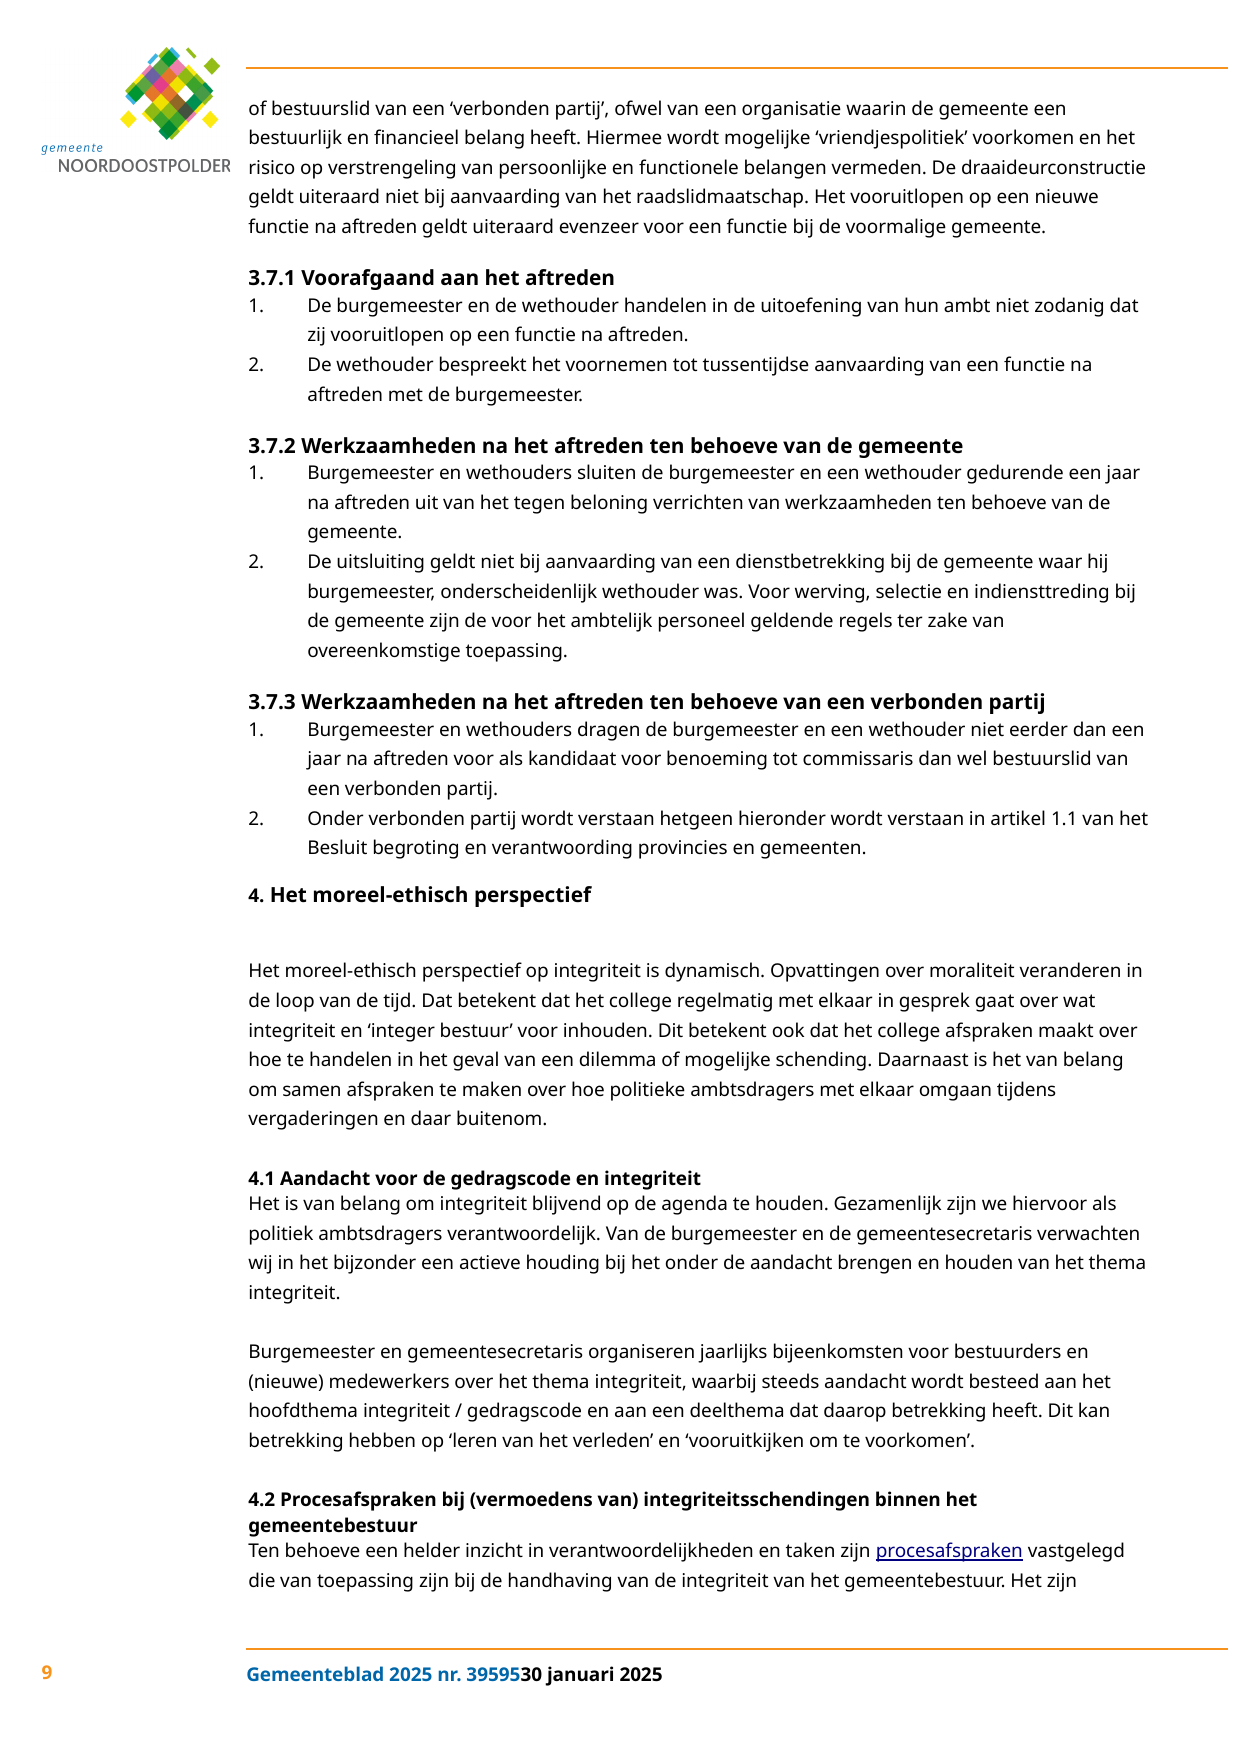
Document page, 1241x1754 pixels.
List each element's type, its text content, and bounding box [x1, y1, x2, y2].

text 4.1 Aandacht voor de gedragscode en integriteit [248, 1165, 1152, 1190]
text Burgemeester en gemeentesecretaris organiseren jaarlijks bijeenkomsten voor bestuurders en (nieuwe) medewerkers over het thema integriteit, waarbij steeds aandacht wordt besteed aan het hoofdthema integriteit / gedragscode en aan een deelthema dat daarop betrekking heeft. Dit kan betrekking hebben op ‘leren van het verleden’ en ‘vooruitkijken om te voorkomen’. [248, 1338, 1152, 1453]
text 3.7.1 Voorafgaand aan het aftreden [248, 263, 1152, 292]
list De burgemeester en de wethouder handelen in de uitoefening van hun ambt niet zodanig dat zij vooruitlopen op een functie na aftreden. [248, 292, 1152, 347]
text Het is van belang om integriteit blijvend op de agenda te houden. Gezamenlijk zijn we hiervoor als politiek ambtsdragers verantwoordelijk. Van de burgemeester en de gemeentesecretaris verwachten wij in het bijzonder een actieve houding bij het onder de aandacht brengen en houden van het thema integriteit. [248, 1190, 1152, 1305]
text 3.7.2 Werkzaamheden na het aftreden ten behoeve van de gemeente [248, 431, 1152, 459]
text Het moreel-ethisch perspectief op integriteit is dynamisch. Opvattingen over moraliteit veranderen in de loop van de tijd. Dat betekent dat het college regelmatig met elkaar in gesprek gaat over wat integriteit en ‘integer bestuur’ voor inhouden. Dit betekent ook dat het college afspraken maakt over hoe te handelen in het geval van een dilemma of mogelijke schending. Daarnaast is het van belang om samen afspraken te maken over hoe politieke ambtsdragers met elkaar omgaan tijdens vergaderingen en daar buitenom. [248, 958, 1152, 1131]
text 3.7.3 Werkzaamheden na het aftreden ten behoeve van een verbonden partij [248, 687, 1152, 716]
list Burgemeester en wethouders sluiten de burgemeester en een wethouder gedurende een jaar na aftreden uit van het tegen beloning verrichten van werkzaamheden ten behoeve van de gemeente. [248, 459, 1152, 544]
text Ten behoeve een helder inzicht in verantwoordelijkheden en taken zijn procesafspraken vastgelegd die van toepassing zijn bij de handhaving van de integriteit van het gemeentebestuur. Het zijn [248, 1538, 1152, 1593]
list De uitsluiting geldt niet bij aanvaarding van een dienstbetrekking bij de gemeente waar hij burgemeester, onderscheidenlijk wethouder was. Voor werving, selectie en indiensttreding bij de gemeente zijn de voor het ambtelijk personeel geldende regels ter zake van overeenkomstige toepassing. [248, 548, 1152, 663]
picture [41, 47, 231, 172]
text 4.2 Procesafspraken bij (vermoedens van) integriteitsschendingen binnen het gemeentebestuur [248, 1486, 1152, 1538]
text of bestuurslid van een ‘verbonden partij’, ofwel van een organisatie waarin de gemeente een bestuurlijk en financieel belang heeft. Hiermee wordt mogelijke ‘vriendjespolitiek’ voorkomen en het risico op verstrengeling van persoonlijke en functionele belangen vermeden. De draaideurconstructie geldt uiteraard niet bij aanvaarding van het raadslidmaatschap. Het vooruitlopen op een nieuwe functie na aftreden geldt uiteraard evenzeer voor een functie bij de voormalige gemeente. [248, 95, 1152, 239]
list De wethouder bespreekt het voornemen tot tussentijdse aanvaarding van een functie na aftreden met de burgemeester. [248, 351, 1152, 406]
list Burgemeester en wethouders dragen de burgemeester en een wethouder niet eerder dan een jaar na aftreden voor als kandidaat voor benoeming tot commissaris dan wel bestuurslid van een verbonden partij. [248, 716, 1152, 801]
list Onder verbonden partij wordt verstaan hetgeen hieronder wordt verstaan in artikel 1.1 van het Besluit begroting en verantwoording provincies en gemeenten. [248, 805, 1152, 860]
text 4. Het moreel-ethisch perspectief [248, 880, 1152, 908]
